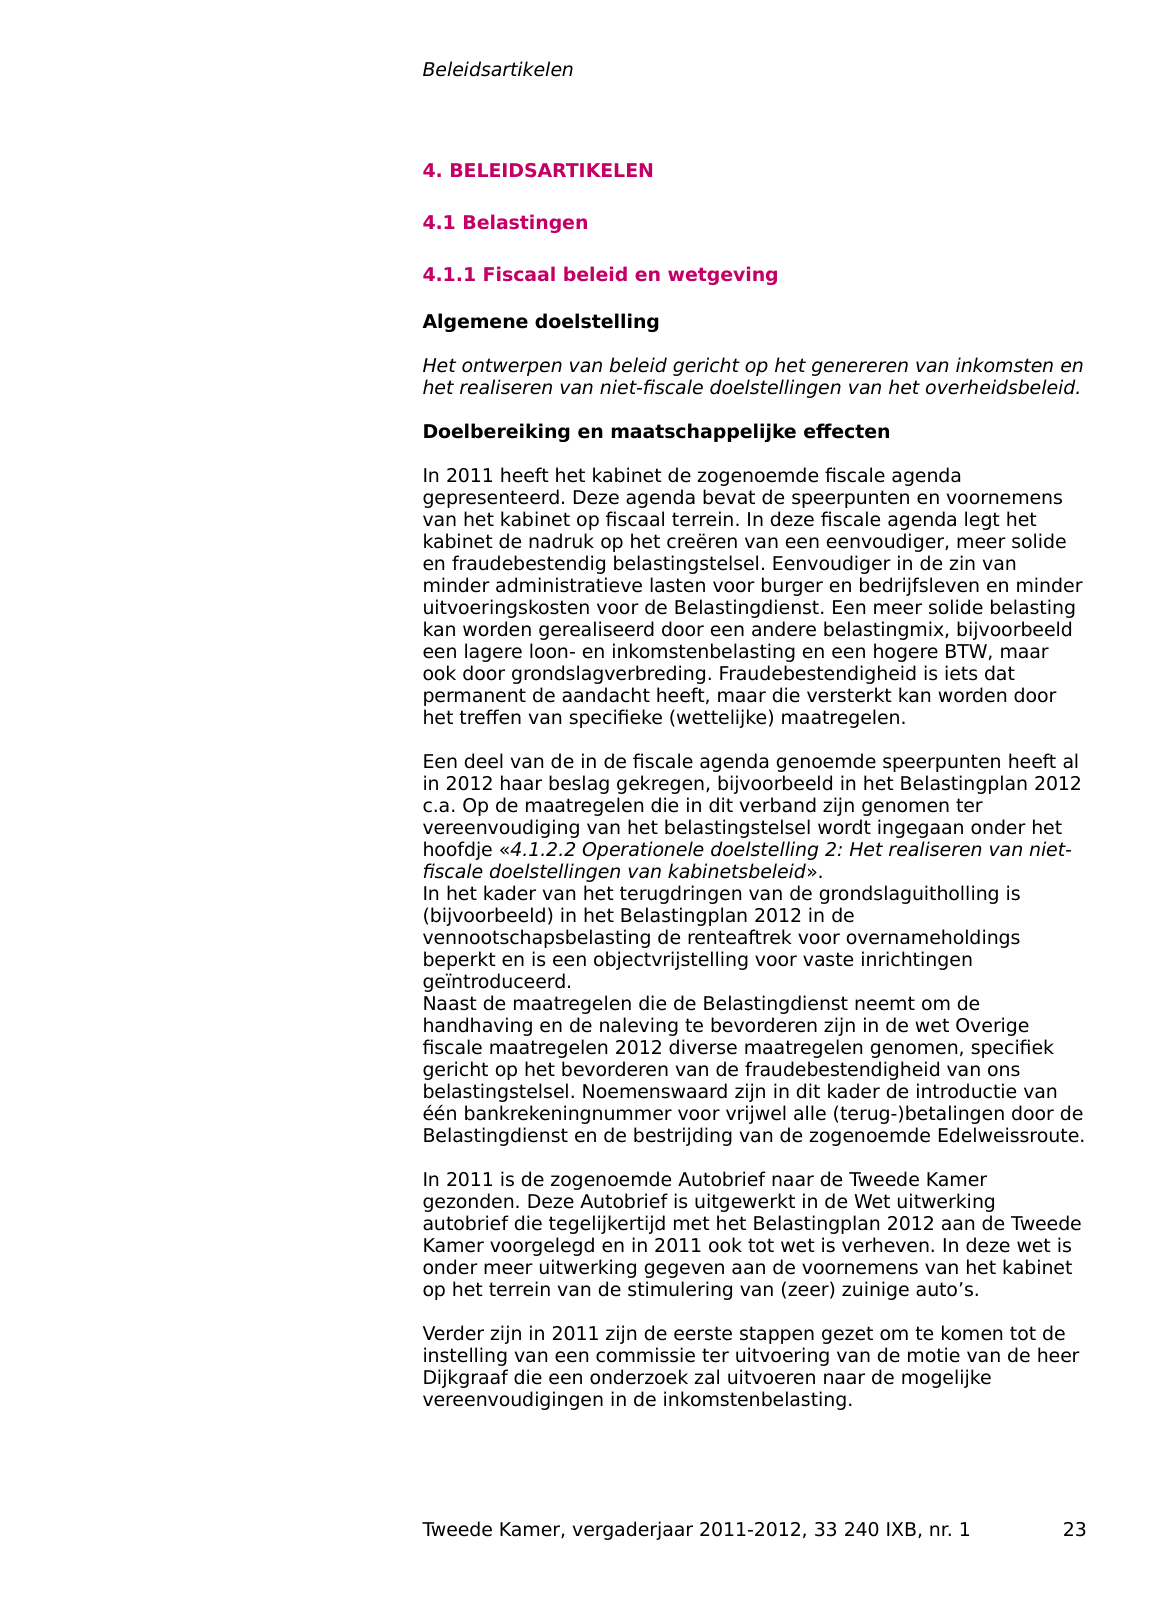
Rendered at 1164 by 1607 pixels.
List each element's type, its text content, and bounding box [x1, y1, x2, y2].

text Verder zijn in 2011 zijn de eerste stappen gezet om te komen tot de instelling van een commissie ter uitvoering van de motie van de heer Dijkgraaf die een onderzoek zal uitvoeren naar de mogelijke vereenvoudigingen in de inkomstenbelasting. [422, 1323, 1087, 1411]
subtitle 4.1 Belastingen [422, 212, 1087, 234]
text In 2011 heeft het kabinet de zogenoemde fiscale agenda gepresenteerd. Deze agenda bevat de speerpunten en voornemens van het kabinet op fiscaal terrein. In deze fiscale agenda legt het kabinet de nadruk op het creëren van een eenvoudiger, meer solide en fraudebestendig belastingstelsel. Eenvoudiger in de zin van minder administratieve lasten voor burger en bedrijfsleven en minder uitvoeringskosten voor de Belastingdienst. Een meer solide belasting kan worden gerealiseerd door een andere belastingmix, bijvoorbeeld een lagere loon- en inkomstenbelasting en een hogere BTW, maar ook door grondslagverbreding. Fraudebestendigheid is iets dat permanent de aandacht heeft, maar die versterkt kan worden door het treffen van specifieke (wettelijke) maatregelen. [422, 465, 1087, 729]
subtitle Doelbereiking en maatschappelijke effecten [422, 421, 1087, 443]
text Een deel van de in de fiscale agenda genoemde speerpunten heeft al in 2012 haar beslag gekregen, bijvoorbeeld in het Belastingplan 2012 c.a. Op de maatregelen die in dit verband zijn genomen ter vereenvoudiging van het belastingstelsel wordt ingegaan onder het hoofdje «4.1.2.2 Operationele doelstelling 2: Het realiseren van niet-fiscale doelstellingen van kabinetsbeleid». [422, 751, 1087, 883]
text In het kader van het terugdringen van de grondslaguitholling is (bijvoorbeeld) in het Belastingplan 2012 in de vennootschapsbelasting de renteaftrek voor overnameholdings beperkt en is een objectvrijstelling voor vaste inrichtingen geïntroduceerd. [422, 883, 1087, 993]
text Het ontwerpen van beleid gericht op het genereren van inkomsten en het realiseren van niet-fiscale doelstellingen van het overheidsbeleid. [422, 355, 1087, 399]
text In 2011 is de zogenoemde Autobrief naar de Tweede Kamer gezonden. Deze Autobrief is uitgewerkt in de Wet uitwerking autobrief die tegelijkertijd met het Belastingplan 2012 aan de Tweede Kamer voorgelegd en in 2011 ook tot wet is verheven. In deze wet is onder meer uitwerking gegeven aan de voornemens van het kabinet op het terrein van de stimulering van (zeer) zuinige auto’s. [422, 1169, 1087, 1301]
subtitle 4.1.1 Fiscaal beleid en wetgeving [422, 264, 1087, 286]
subtitle 4. BELEIDSARTIKELEN [422, 160, 1087, 182]
subtitle Algemene doelstelling [422, 311, 1087, 333]
text Naast de maatregelen die de Belastingdienst neemt om de handhaving en de naleving te bevorderen zijn in de wet Overige fiscale maatregelen 2012 diverse maatregelen genomen, specifiek gericht op het bevorderen van de fraudebestendigheid van ons belastingstelsel. Noemenswaard zijn in dit kader de introductie van één bankrekeningnummer voor vrijwel alle (terug-)betalingen door de Belastingdienst en de bestrijding van de zogenoemde Edelweissroute. [422, 993, 1087, 1147]
